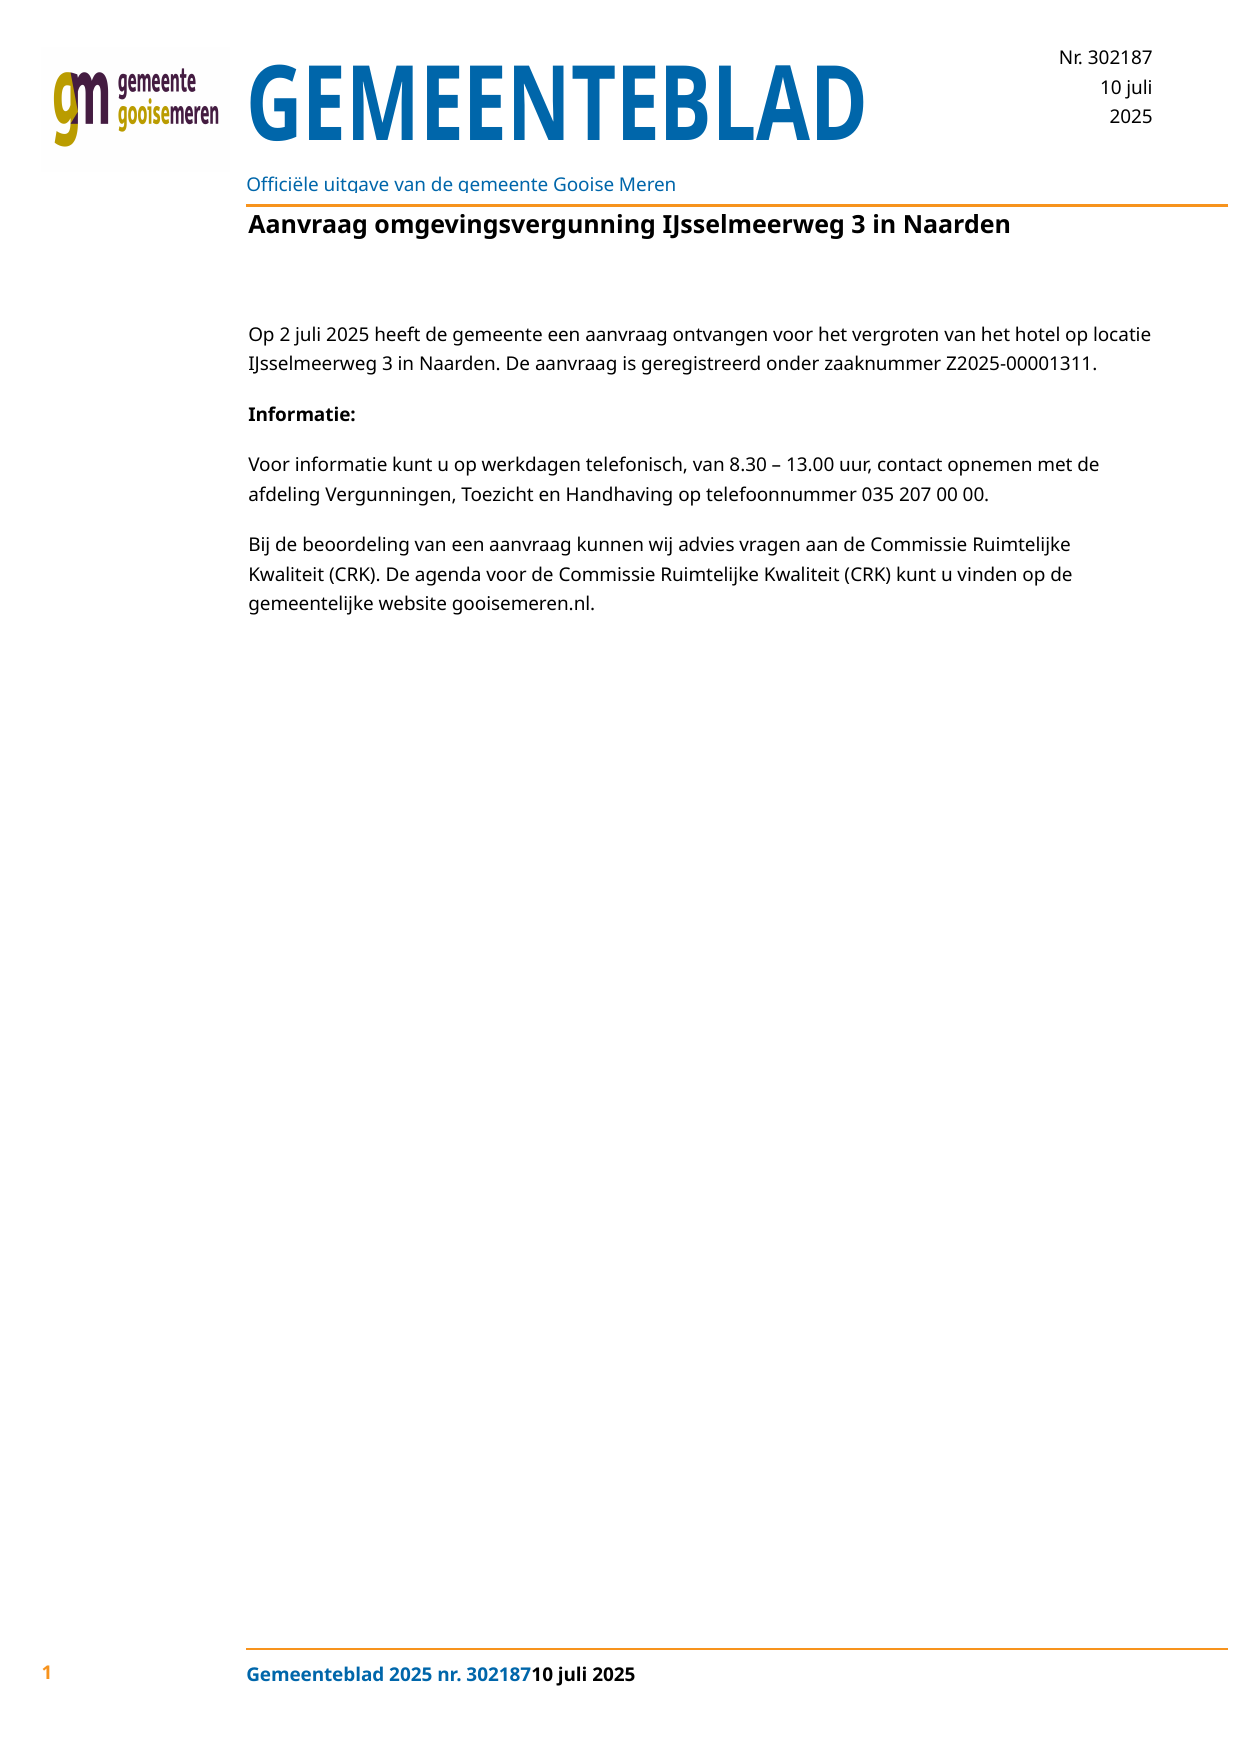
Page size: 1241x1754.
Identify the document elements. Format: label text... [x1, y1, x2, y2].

text Bij de beoordeling van een aanvraag kunnen wij advies vragen aan de Commissie Ruimtelijke Kwaliteit (CRK). De agenda voor de Commissie Ruimtelijke Kwaliteit (CRK) kunt u vinden op de gemeentelijke website gooisemeren.nl. [248, 531, 1152, 616]
text Aanvraag omgevingsvergunning IJsselmeerweg 3 in Naarden [248, 207, 1152, 241]
picture [41, 47, 231, 172]
text Op 2 juli 2025 heeft de gemeente een aanvraag ontvangen voor het vergroten van het hotel op locatie IJsselmeerweg 3 in Naarden. De aanvraag is geregistreerd onder zaaknummer Z2025-00001311. [248, 321, 1152, 376]
text Voor informatie kunt u op werkdagen telefonisch, van 8.30 – 13.00 uur, contact opnemen met de afdeling Vergunningen, Toezicht en Handhaving op telefoonnummer 035 207 00 00. [248, 451, 1152, 506]
text Informatie: [248, 401, 1152, 426]
